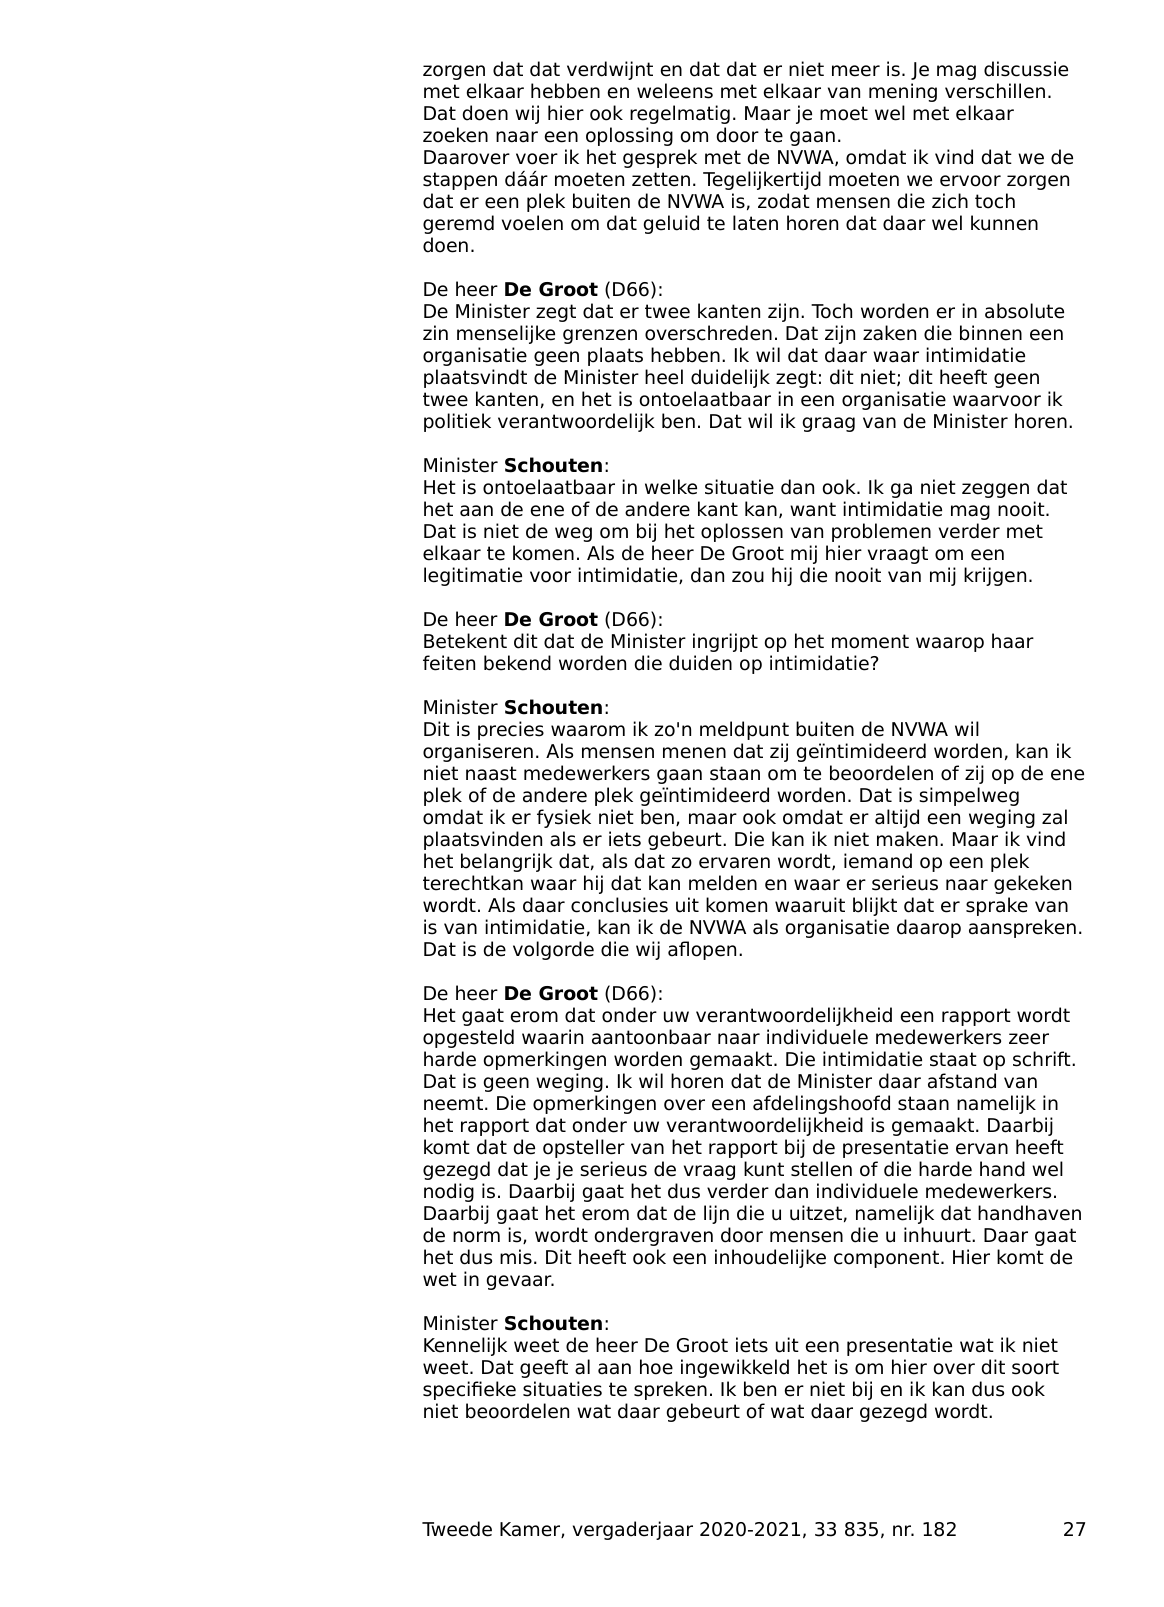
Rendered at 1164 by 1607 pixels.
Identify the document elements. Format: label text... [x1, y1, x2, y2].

text Het gaat erom dat onder uw verantwoordelijkheid een rapport wordt opgesteld waarin aantoonbaar naar individuele medewerkers zeer harde opmerkingen worden gemaakt. Die intimidatie staat op schrift. Dat is geen weging. Ik wil horen dat de Minister daar afstand van neemt. Die opmerkingen over een afdelingshoofd staan namelijk in het rapport dat onder uw verantwoordelijkheid is gemaakt. Daarbij komt dat de opsteller van het rapport bij de presentatie ervan heeft gezegd dat je je serieus de vraag kunt stellen of die harde hand wel nodig is. Daarbij gaat het dus verder dan individuele medewerkers. Daarbij gaat het erom dat de lijn die u uitzet, namelijk dat handhaven de norm is, wordt ondergraven door mensen die u inhuurt. Daar gaat het dus mis. Dit heeft ook een inhoudelijke component. Hier komt de wet in gevaar. [422, 1005, 1087, 1291]
text Dit is precies waarom ik zo'n meldpunt buiten de NVWA wil organiseren. Als mensen menen dat zij geïntimideerd worden, kan ik niet naast medewerkers gaan staan om te beoordelen of zij op de ene plek of de andere plek geïntimideerd worden. Dat is simpelweg omdat ik er fysiek niet ben, maar ook omdat er altijd een weging zal plaatsvinden als er iets gebeurt. Die kan ik niet maken. Maar ik vind het belangrijk dat, als dat zo ervaren wordt, iemand op een plek terechtkan waar hij dat kan melden en waar er serieus naar gekeken wordt. Als daar conclusies uit komen waaruit blijkt dat er sprake van is van intimidatie, kan ik de NVWA als organisatie daarop aanspreken. Dat is de volgorde die wij aflopen. [422, 719, 1087, 961]
text zorgen dat dat verdwijnt en dat dat er niet meer is. Je mag discussie met elkaar hebben en weleens met elkaar van mening verschillen. Dat doen wij hier ook regelmatig. Maar je moet wel met elkaar zoeken naar een oplossing om door te gaan. [422, 59, 1087, 147]
text Daarover voer ik het gesprek met de NVWA, omdat ik vind dat we de stappen dáár moeten zetten. Tegelijkertijd moeten we ervoor zorgen dat er een plek buiten de NVWA is, zodat mensen die zich toch geremd voelen om dat geluid te laten horen dat daar wel kunnen doen. [422, 147, 1087, 257]
text De Minister zegt dat er twee kanten zijn. Toch worden er in absolute zin menselijke grenzen overschreden. Dat zijn zaken die binnen een organisatie geen plaats hebben. Ik wil dat daar waar intimidatie plaatsvindt de Minister heel duidelijk zegt: dit niet; dit heeft geen twee kanten, en het is ontoelaatbaar in een organisatie waarvoor ik politiek verantwoordelijk ben. Dat wil ik graag van de Minister horen. [422, 301, 1087, 433]
text De heer De Groot (D66): [422, 609, 1087, 631]
text Minister Schouten: [422, 1313, 1087, 1335]
text Minister Schouten: [422, 455, 1087, 477]
text Betekent dit dat de Minister ingrijpt op het moment waarop haar feiten bekend worden die duiden op intimidatie? [422, 631, 1087, 675]
text Minister Schouten: [422, 697, 1087, 719]
text Kennelijk weet de heer De Groot iets uit een presentatie wat ik niet weet. Dat geeft al aan hoe ingewikkeld het is om hier over dit soort specifieke situaties te spreken. Ik ben er niet bij en ik kan dus ook niet beoordelen wat daar gebeurt of wat daar gezegd wordt. [422, 1335, 1087, 1423]
text De heer De Groot (D66): [422, 279, 1087, 301]
text Het is ontoelaatbaar in welke situatie dan ook. Ik ga niet zeggen dat het aan de ene of de andere kant kan, want intimidatie mag nooit. Dat is niet de weg om bij het oplossen van problemen verder met elkaar te komen. Als de heer De Groot mij hier vraagt om een legitimatie voor intimidatie, dan zou hij die nooit van mij krijgen. [422, 477, 1087, 587]
text De heer De Groot (D66): [422, 983, 1087, 1005]
